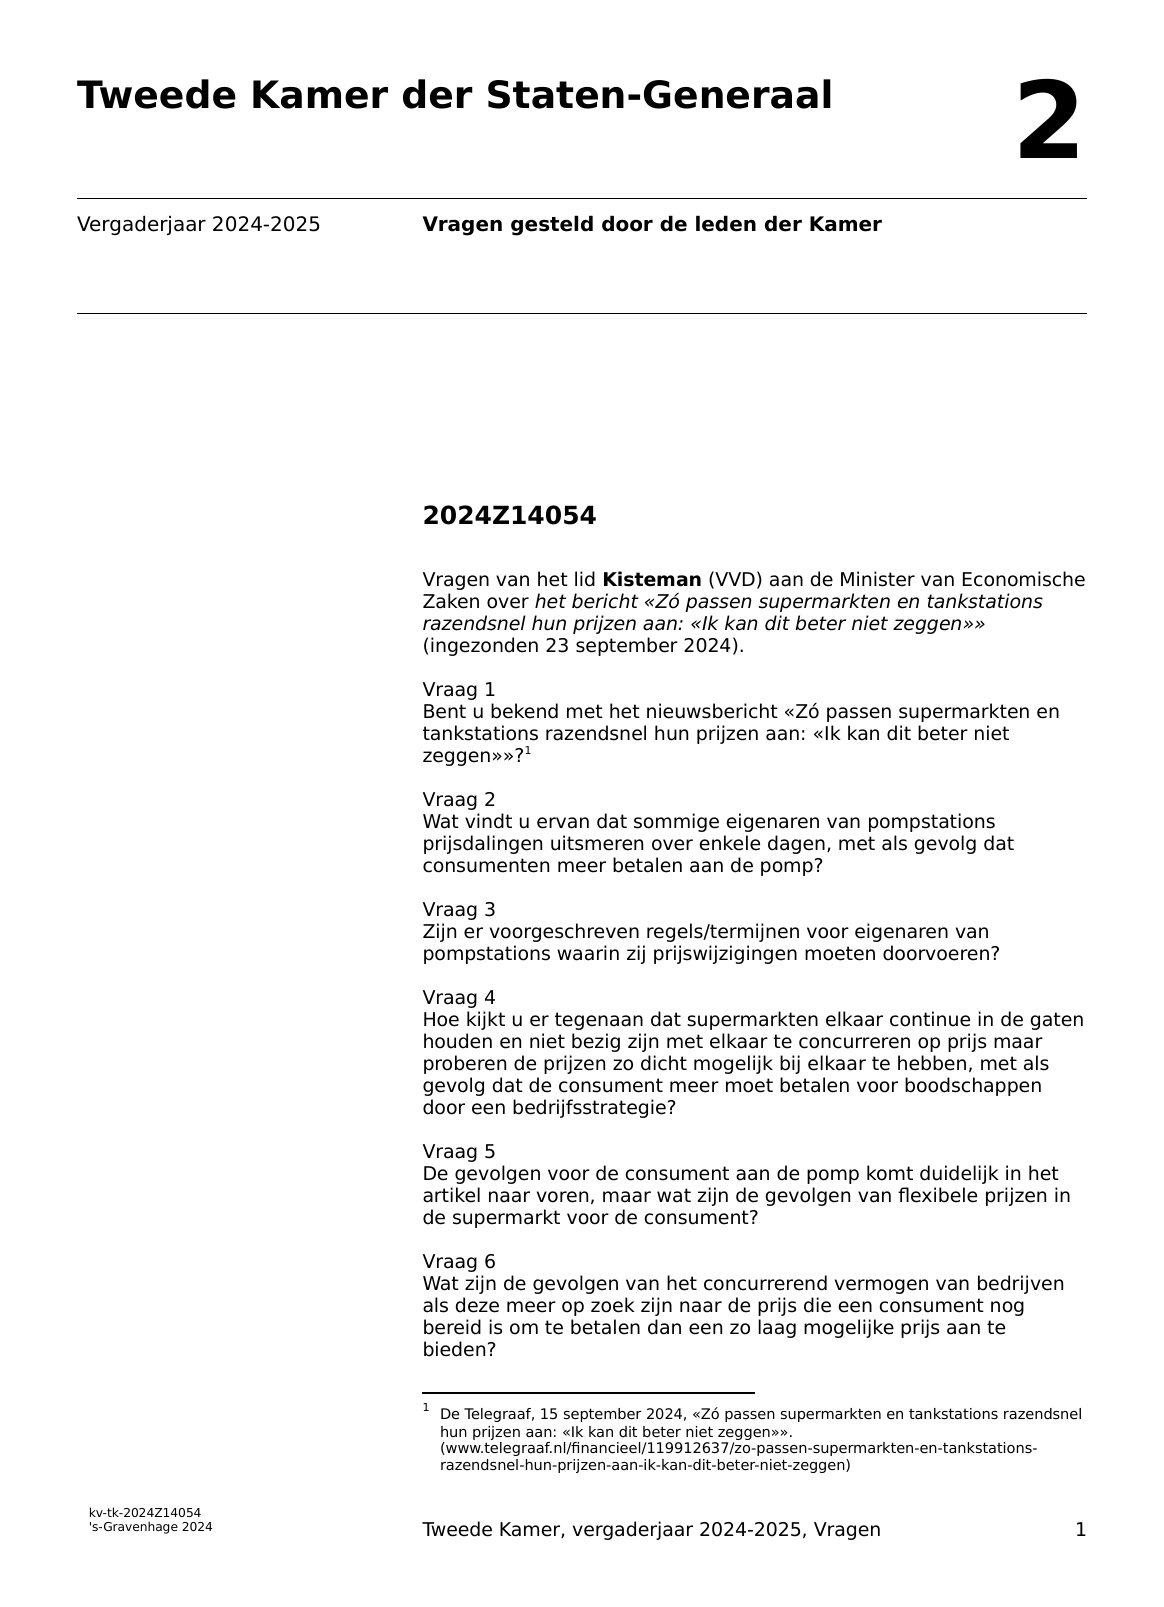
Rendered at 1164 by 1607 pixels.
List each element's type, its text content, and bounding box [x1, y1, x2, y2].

text Hoe kijkt u er tegenaan dat supermarkten elkaar continue in de gaten houden en niet bezig zijn met elkaar te concurreren op prijs maar proberen de prijzen zo dicht mogelijk bij elkaar te hebben, met als gevolg dat de consument meer moet betalen voor boodschappen door een bedrijfsstrategie? [422, 1009, 1087, 1119]
text Wat zijn de gevolgen van het concurrerend vermogen van bedrijven als deze meer op zoek zijn naar de prijs die een consument nog bereid is om te betalen dan een zo laag mogelijke prijs aan te bieden? [422, 1273, 1087, 1361]
text Vraag 3 [422, 899, 1087, 921]
text Vraag 5 [422, 1141, 1087, 1163]
text 's-Gravenhage 2024 [88, 1520, 323, 1534]
text De gevolgen voor de consument aan de pomp komt duidelijk in het artikel naar voren, maar wat zijn de gevolgen van flexibele prijzen in de supermarkt voor de consument? [422, 1163, 1087, 1229]
text kv-tk-2024Z14054 [88, 1506, 323, 1520]
table_cell Vragen gesteld door de leden der Kamer [422, 199, 1087, 313]
table_header Tweede Kamer der Staten-Generaal [77, 59, 886, 198]
text Wat vindt u ervan dat sommige eigenaren van pompstations prijsdalingen uitsmeren over enkele dagen, met als gevolg dat consumenten meer betalen aan de pomp? [422, 811, 1087, 877]
text De Telegraaf, 15 september 2024, «Zó passen supermarkten en tankstations razendsnel hun prijzen aan: «Ik kan dit beter niet zeggen»». (www.telegraaf.nl/financieel/119912637/zo-passen-supermarkten-en-tankstations-razendsnel-hun-prijzen-aan-ik-kan-dit-beter-niet-zeggen) [422, 1402, 1087, 1474]
text Vraag 2 [422, 789, 1087, 811]
text Vraag 4 [422, 987, 1087, 1009]
table_header 2 [886, 59, 1087, 198]
text Vragen van het lid Kisteman (VVD) aan de Minister van Economische Zaken over het bericht «Zó passen supermarkten en tankstations razendsnel hun prijzen aan: «Ik kan dit beter niet zeggen»» (ingezonden 23 september 2024). [422, 569, 1087, 657]
text Vraag 6 [422, 1251, 1087, 1273]
text Zijn er voorgeschreven regels/termijnen voor eigenaren van pompstations waarin zij prijswijzigingen moeten doorvoeren? [422, 921, 1087, 965]
text Bent u bekend met het nieuwsbericht «Zó passen supermarkten en tankstations razendsnel hun prijzen aan: «Ik kan dit beter niet zeggen»»? [422, 701, 1087, 767]
text 2024Z14054 [422, 501, 1087, 531]
text Vraag 1 [422, 679, 1087, 701]
table_cell Vergaderjaar 2024-2025 [77, 199, 422, 313]
